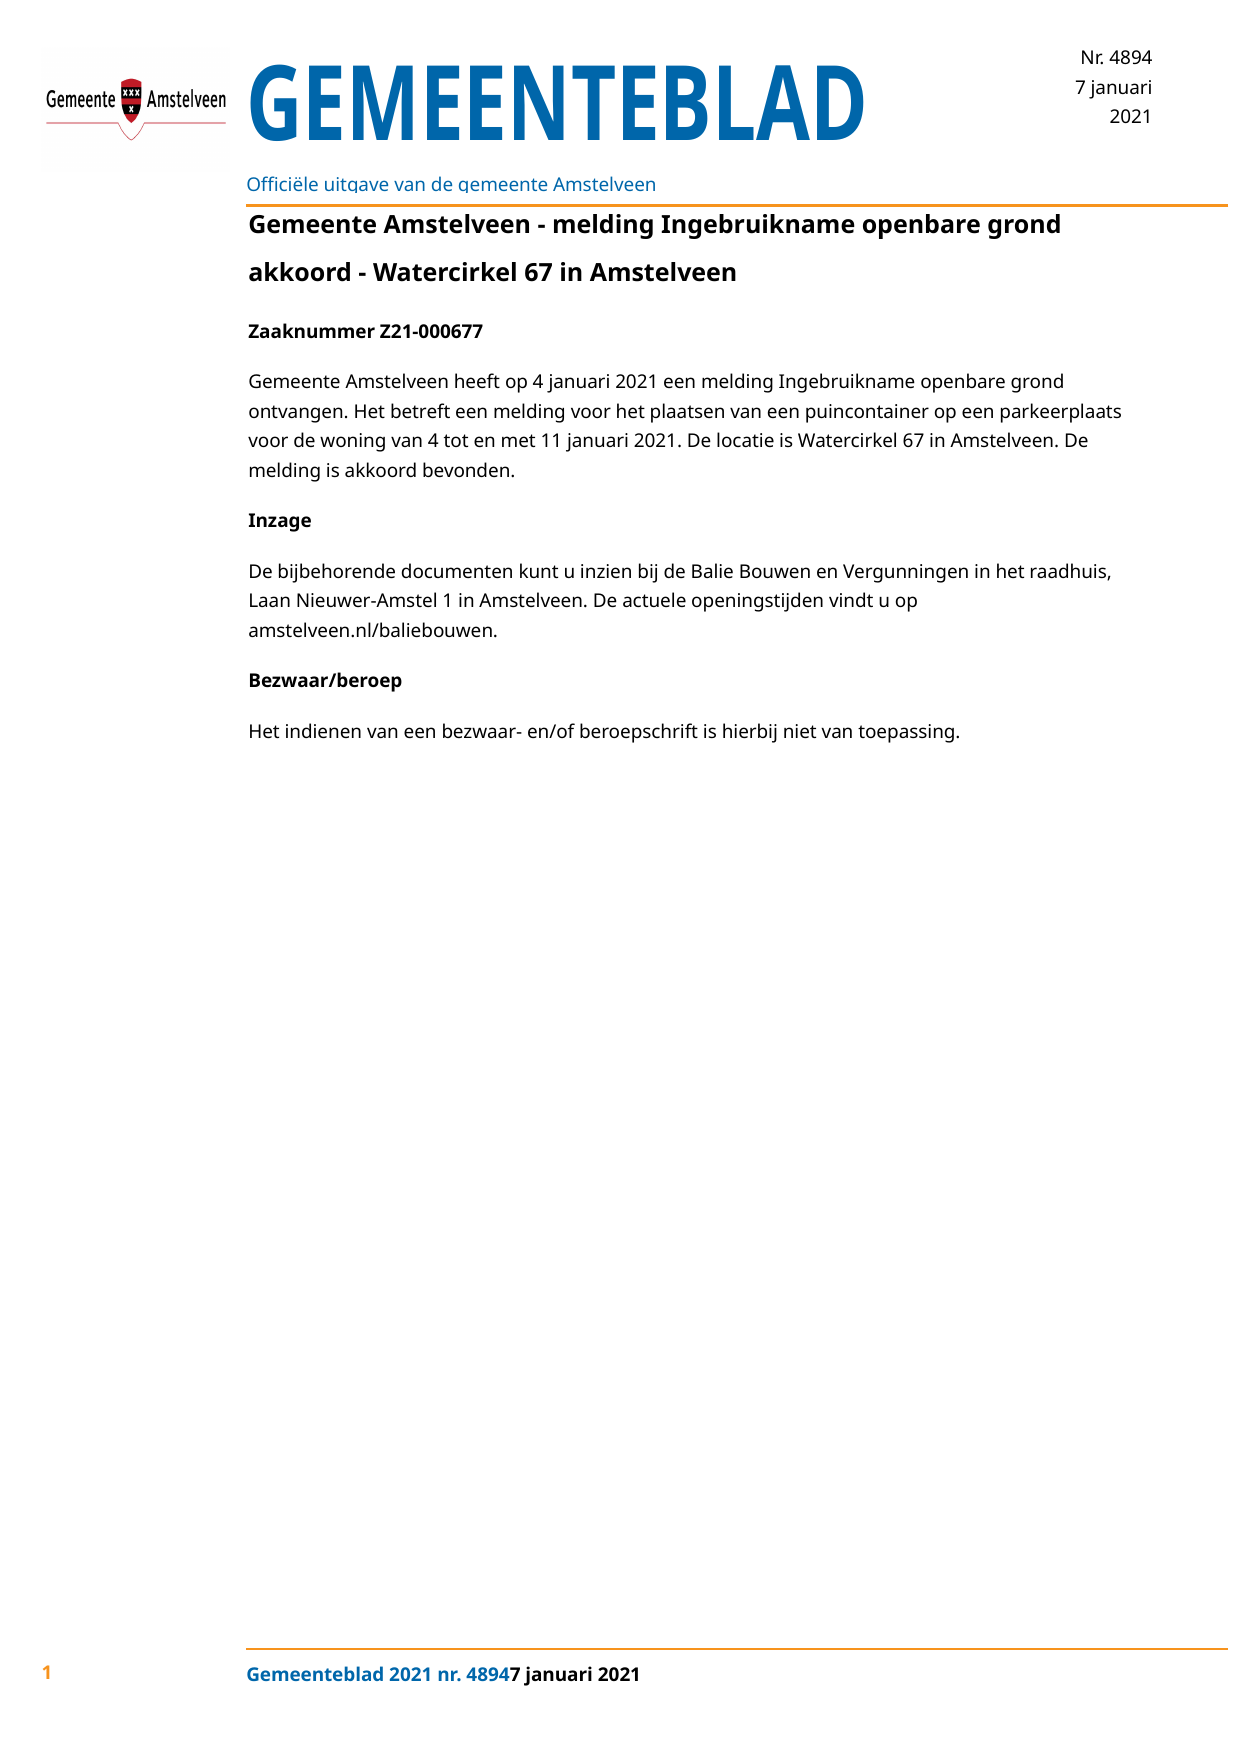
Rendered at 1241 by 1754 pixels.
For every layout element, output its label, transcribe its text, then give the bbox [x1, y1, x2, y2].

picture [41, 47, 231, 172]
text Het indienen van een bezwaar- en/of beroepschrift is hierbij niet van toepassing. [248, 718, 1152, 744]
text Zaaknummer Z21-000677 [248, 318, 1152, 344]
text De bijbehorende documenten kunt u inzien bij de Balie Bouwen en Vergunningen in het raadhuis, Laan Nieuwer-Amstel 1 in Amstelveen. De actuele openingstijden vindt u op amstelveen.nl/baliebouwen. [248, 558, 1152, 643]
text Inzage [248, 507, 1152, 533]
text Bezwaar/beroep [248, 667, 1152, 693]
text Gemeente Amstelveen heeft op 4 januari 2021 een melding Ingebruikname openbare grond ontvangen. Het betreft een melding voor het plaatsen van een puincontainer op een parkeerplaats voor de woning van 4 tot en met 11 januari 2021. De locatie is Watercirkel 67 in Amstelveen. De melding is akkoord bevonden. [248, 368, 1152, 483]
text Gemeente Amstelveen - melding Ingebruikname openbare grond akkoord - Watercirkel 67 in Amstelveen [248, 207, 1152, 288]
